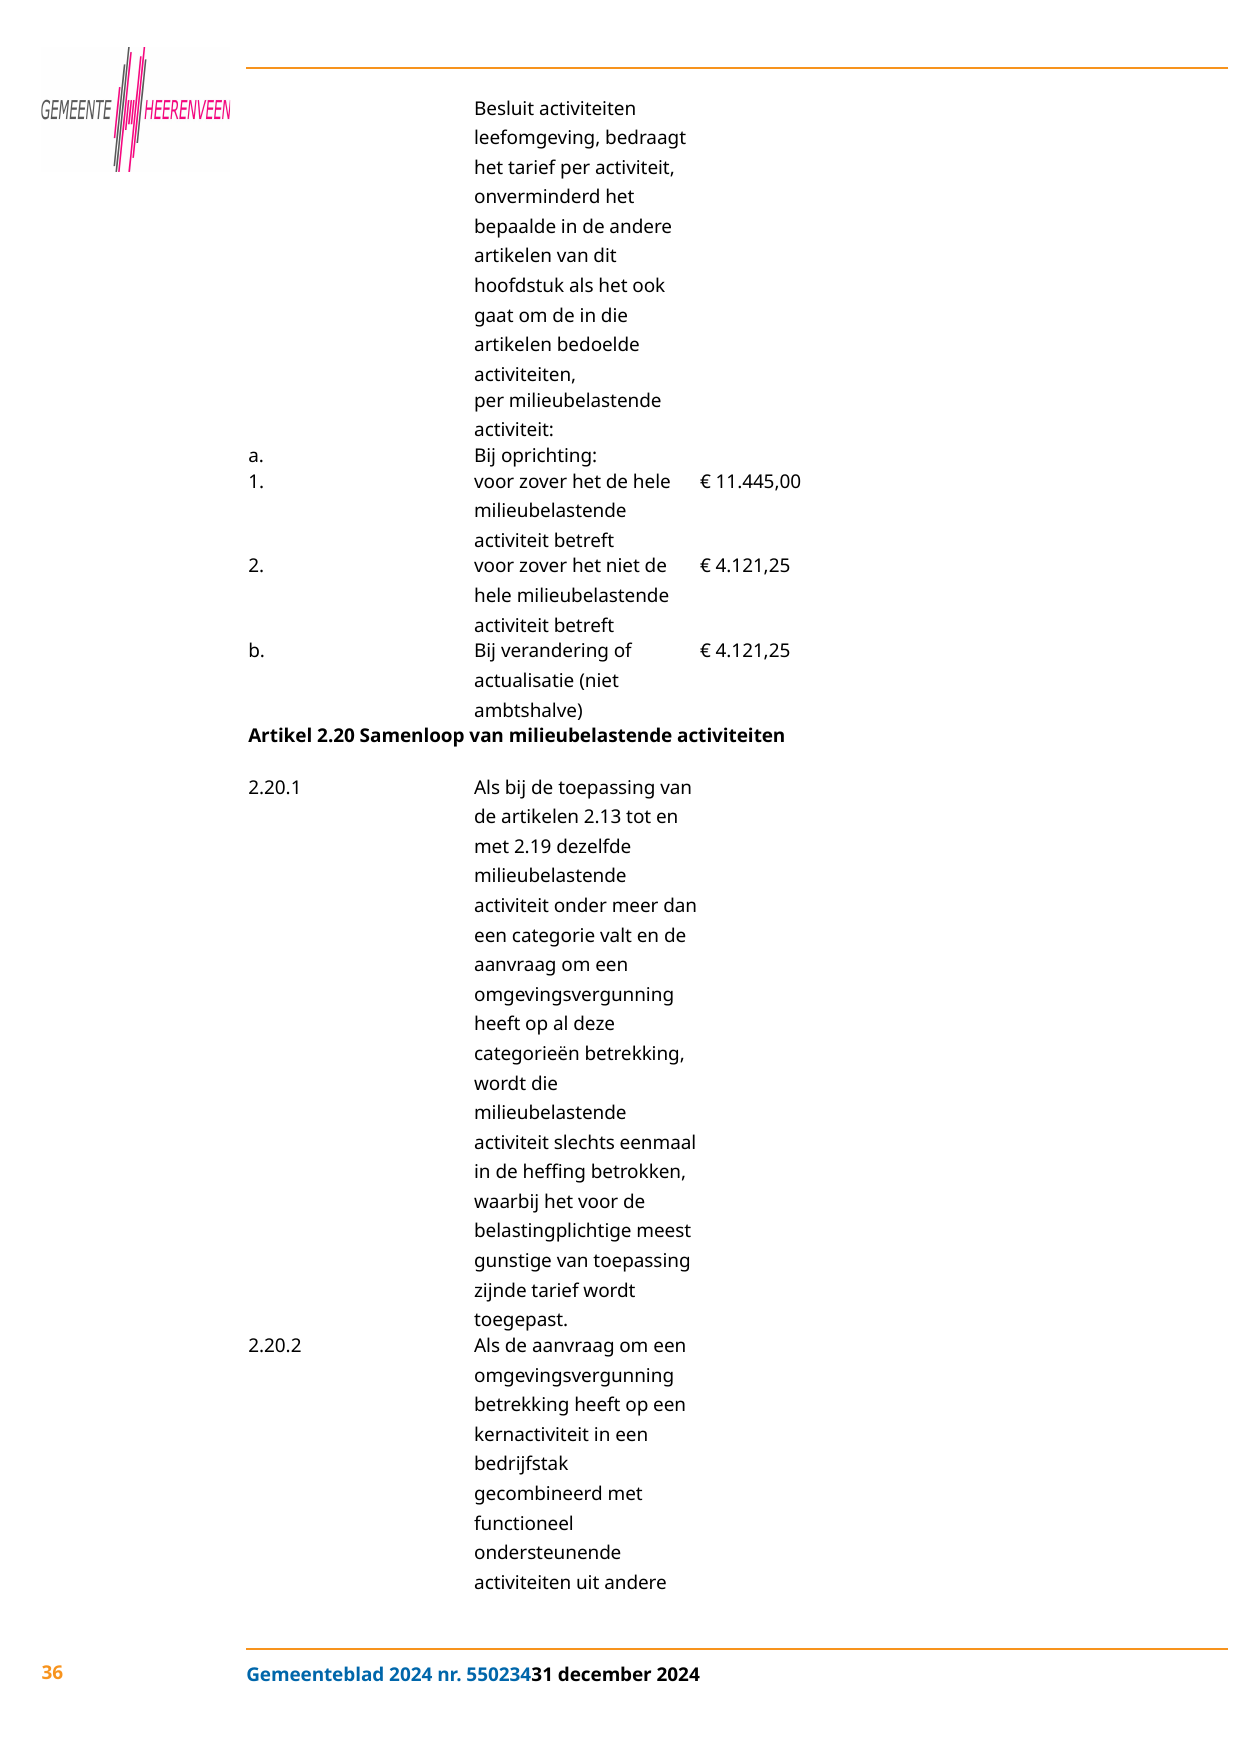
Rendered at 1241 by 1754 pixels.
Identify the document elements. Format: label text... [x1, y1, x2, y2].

table_cell [926, 774, 1152, 1332]
table_cell € 11.445,00 [700, 468, 926, 553]
table_cell 2.20.1 [248, 774, 474, 1332]
table_cell 1. [248, 468, 474, 553]
table_cell Als bij de toepassing van de artikelen 2.13 tot en met 2.19 dezelfde milieubelastende activiteit onder meer dan een categorie valt en de aanvraag om een omgevingsvergunning heeft op al deze categorieën betrekking, wordt die milieubelastende activiteit slechts eenmaal in de heffing betrokken, waarbij het voor de belastingplichtige meest gunstige van toepassing zijnde tarief wordt toegepast. [474, 774, 700, 1332]
table_cell [248, 95, 474, 387]
table_cell [700, 95, 926, 387]
table_cell voor zover het niet de hele milieubelastende activiteit betreft [474, 553, 700, 638]
table_cell [700, 1332, 926, 1594]
table_cell 2.20.2 [248, 1332, 474, 1594]
picture [41, 47, 231, 172]
table_cell [926, 442, 1152, 468]
table_cell [248, 387, 474, 442]
table_cell [926, 723, 1152, 748]
table_cell Artikel 2.20 Samenloop van milieubelastende activiteiten [248, 723, 926, 748]
table_cell [700, 748, 926, 774]
table_cell [700, 442, 926, 468]
table_cell b. [248, 638, 474, 722]
table_cell [926, 1332, 1152, 1594]
table_cell voor zover het de hele milieubelastende activiteit betreft [474, 468, 700, 553]
table_cell Bij oprichting: [474, 442, 700, 468]
table_cell € 4.121,25 [700, 553, 926, 638]
table_cell [700, 387, 926, 442]
table_cell Besluit activiteiten leefomgeving, bedraagt het tarief per activiteit, onverminderd het bepaalde in de andere artikelen van dit hoofdstuk als het ook gaat om de in die artikelen bedoelde activiteiten, [474, 95, 700, 387]
table_cell a. [248, 442, 474, 468]
table_cell [926, 468, 1152, 553]
table_cell [474, 748, 700, 774]
table_cell Bij verandering of actualisatie (niet ambtshalve) [474, 638, 700, 722]
table_cell [926, 638, 1152, 722]
table_cell [926, 748, 1152, 774]
table_cell [700, 774, 926, 1332]
table_cell [248, 748, 474, 774]
table_cell per milieubelastende activiteit: [474, 387, 700, 442]
table_cell Als de aanvraag om een omgevingsvergunning betrekking heeft op een kernactiviteit in een bedrijfstak gecombineerd met functioneel ondersteunende activiteiten uit andere [474, 1332, 700, 1594]
table_cell [926, 553, 1152, 638]
table_cell 2. [248, 553, 474, 638]
table_cell [926, 95, 1152, 387]
table_cell [926, 387, 1152, 442]
table_cell € 4.121,25 [700, 638, 926, 722]
